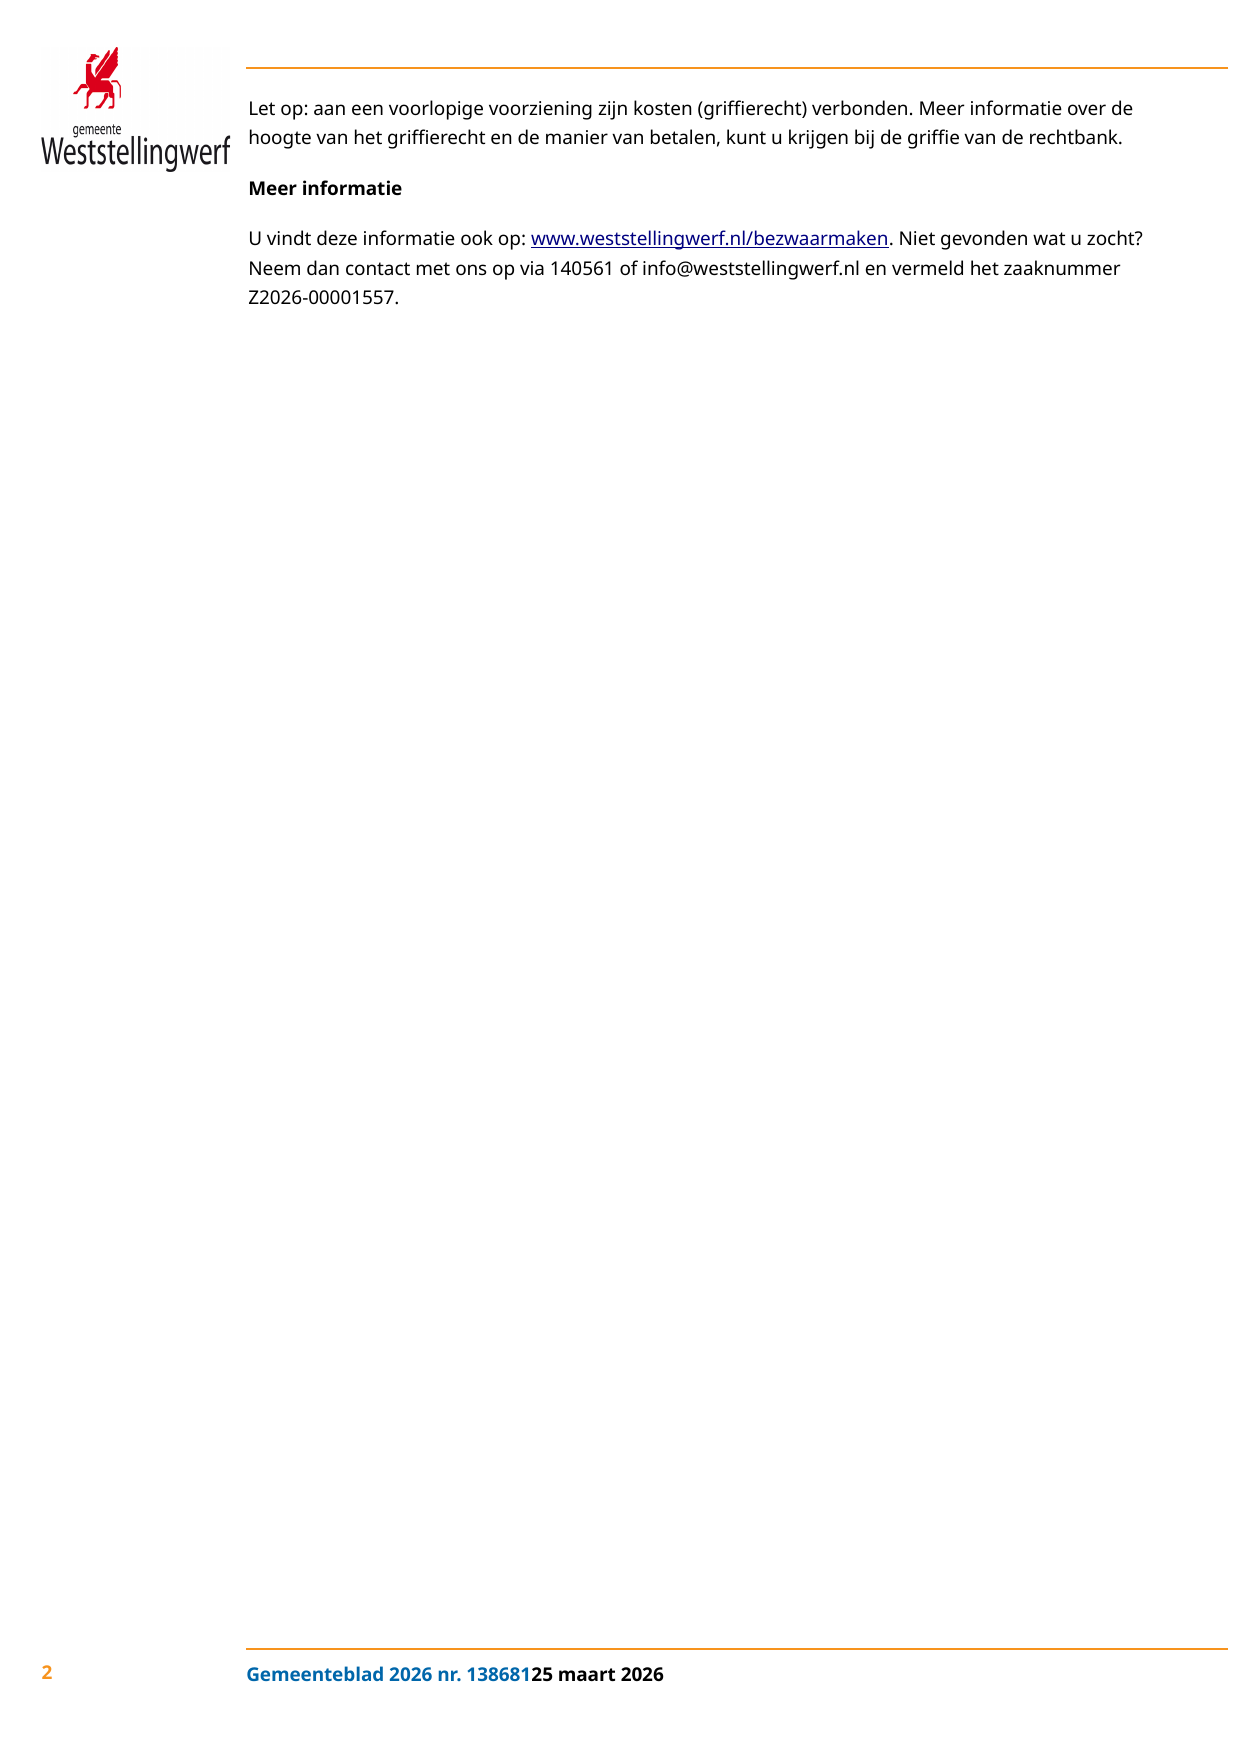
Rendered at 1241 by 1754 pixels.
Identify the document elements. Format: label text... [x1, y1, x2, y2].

text U vindt deze informatie ook op: www.weststellingwerf.nl/bezwaarmaken. Niet gevonden wat u zocht? Neem dan contact met ons op via 140561 of info@weststellingwerf.nl en vermeld het zaaknummer Z2026-00001557. [248, 225, 1152, 310]
text Let op: aan een voorlopige voorziening zijn kosten (griffierecht) verbonden. Meer informatie over de hoogte van het griffierecht en de manier van betalen, kunt u krijgen bij de griffie van de rechtbank. [248, 95, 1152, 150]
text Meer informatie [248, 175, 1152, 201]
picture [41, 47, 231, 172]
